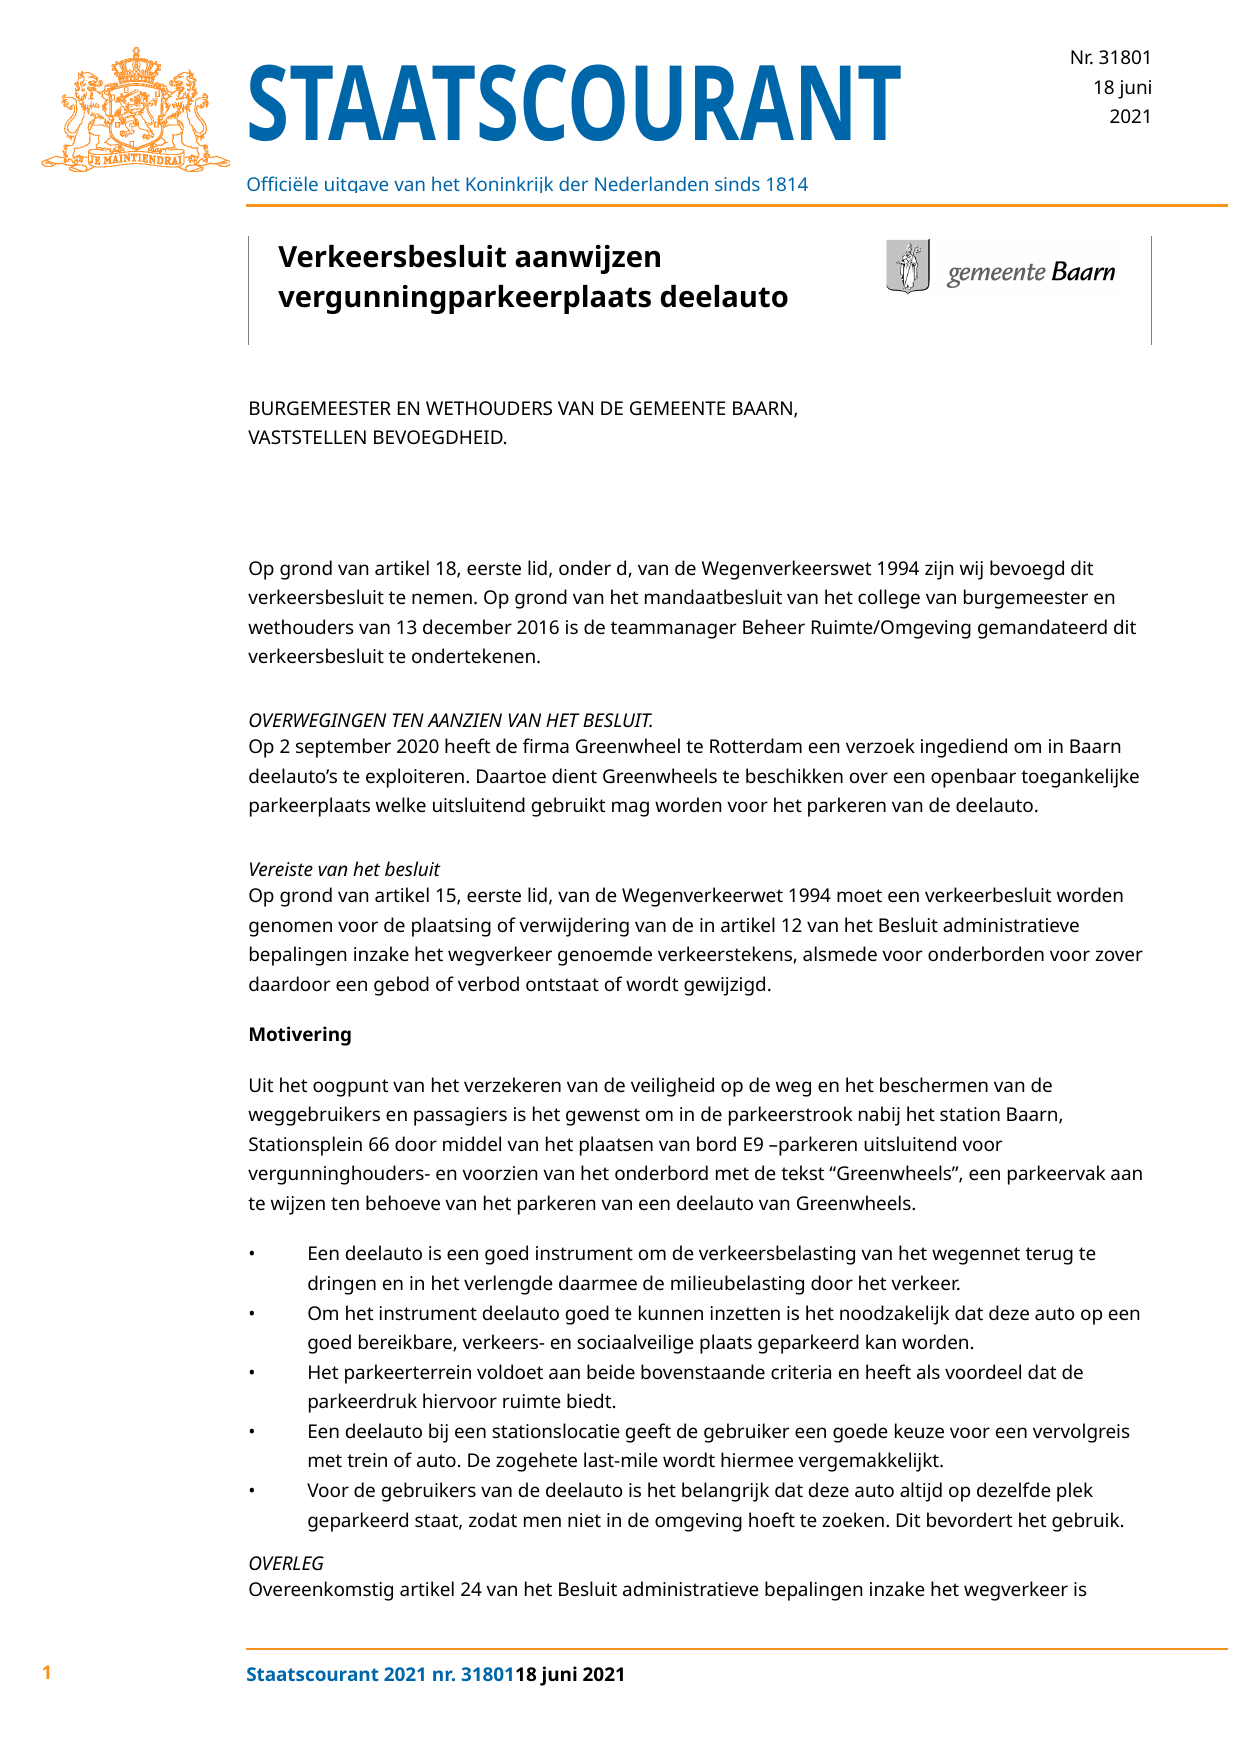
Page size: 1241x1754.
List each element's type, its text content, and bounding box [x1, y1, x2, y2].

table_header Verkeersbesluit aanwijzen vergunningparkeerplaats deelauto [249, 236, 850, 345]
text Op grond van artikel 15, eerste lid, van de Wegenverkeerwet 1994 moet een verkeerbesluit worden genomen voor de plaatsing of verwijdering van de in artikel 12 van het Besluit administratieve bepalingen inzake het wegverkeer genoemde verkeerstekens, alsmede voor onderborden voor zover daardoor een gebod of verbod ontstaat of wordt gewijzigd. [248, 882, 1152, 997]
picture [882, 236, 1119, 296]
text OVERWEGINGEN TEN AANZIEN VAN HET BESLUIT. [248, 708, 1152, 733]
list Een deelauto bij een stationslocatie geeft de gebruiker een goede keuze voor een vervolgreis met trein of auto. De zogehete last-mile wordt hiermee vergemakkelijkt. [248, 1418, 1152, 1473]
text VASTSTELLEN BEVOEGDHEID. [248, 424, 1152, 450]
list Een deelauto is een goed instrument om de verkeersbelasting van het wegennet terug te dringen en in het verlengde daarmee de milieubelasting door het verkeer. [248, 1241, 1152, 1296]
table_header [850, 236, 1151, 345]
list Voor de gebruikers van de deelauto is het belangrijk dat deze auto altijd op dezelfde plek geparkeerd staat, zodat men niet in de omgeving hoeft te zoeken. Dit bevordert het gebruik. [248, 1477, 1152, 1533]
text Overeenkomstig artikel 24 van het Besluit administratieve bepalingen inzake het wegverkeer is [248, 1576, 1152, 1601]
picture [41, 47, 231, 172]
text Uit het oogpunt van het verzekeren van de veiligheid op de weg en het beschermen van de weggebruikers en passagiers is het gewenst om in de parkeerstrook nabij het station Baarn, Stationsplein 66 door middel van het plaatsen van bord E9 –parkeren uitsluitend voor vergunninghouders- en voorzien van het onderbord met de tekst “Greenwheels”, een parkeervak aan te wijzen ten behoeve van het parkeren van een deelauto van Greenwheels. [248, 1072, 1152, 1216]
list Om het instrument deelauto goed te kunnen inzetten is het noodzakelijk dat deze auto op een goed bereikbare, verkeers- en sociaalveilige plaats geparkeerd kan worden. [248, 1300, 1152, 1355]
text BURGEMEESTER EN WETHOUDERS VAN DE GEMEENTE BAARN, [248, 395, 1152, 421]
list Het parkeerterrein voldoet aan beide bovenstaande criteria en heeft als voordeel dat de parkeerdruk hiervoor ruimte biedt. [248, 1359, 1152, 1414]
text Op grond van artikel 18, eerste lid, onder d, van de Wegenverkeerswet 1994 zijn wij bevoegd dit verkeersbesluit te nemen. Op grond van het mandaatbesluit van het college van burgemeester en wethouders van 13 december 2016 is de teammanager Beheer Ruimte/Omgeving gemandateerd dit verkeersbesluit te ondertekenen. [248, 555, 1152, 669]
text OVERLEG [248, 1550, 1152, 1576]
text Motivering [248, 1021, 1152, 1047]
text Op 2 september 2020 heeft de firma Greenwheel te Rotterdam een verzoek ingediend om in Baarn deelauto’s te exploiteren. Daartoe dient Greenwheels te beschikken over een openbaar toegankelijke parkeerplaats welke uitsluitend gebruikt mag worden voor het parkeren van de deelauto. [248, 733, 1152, 818]
text Vereiste van het besluit [248, 857, 1152, 882]
